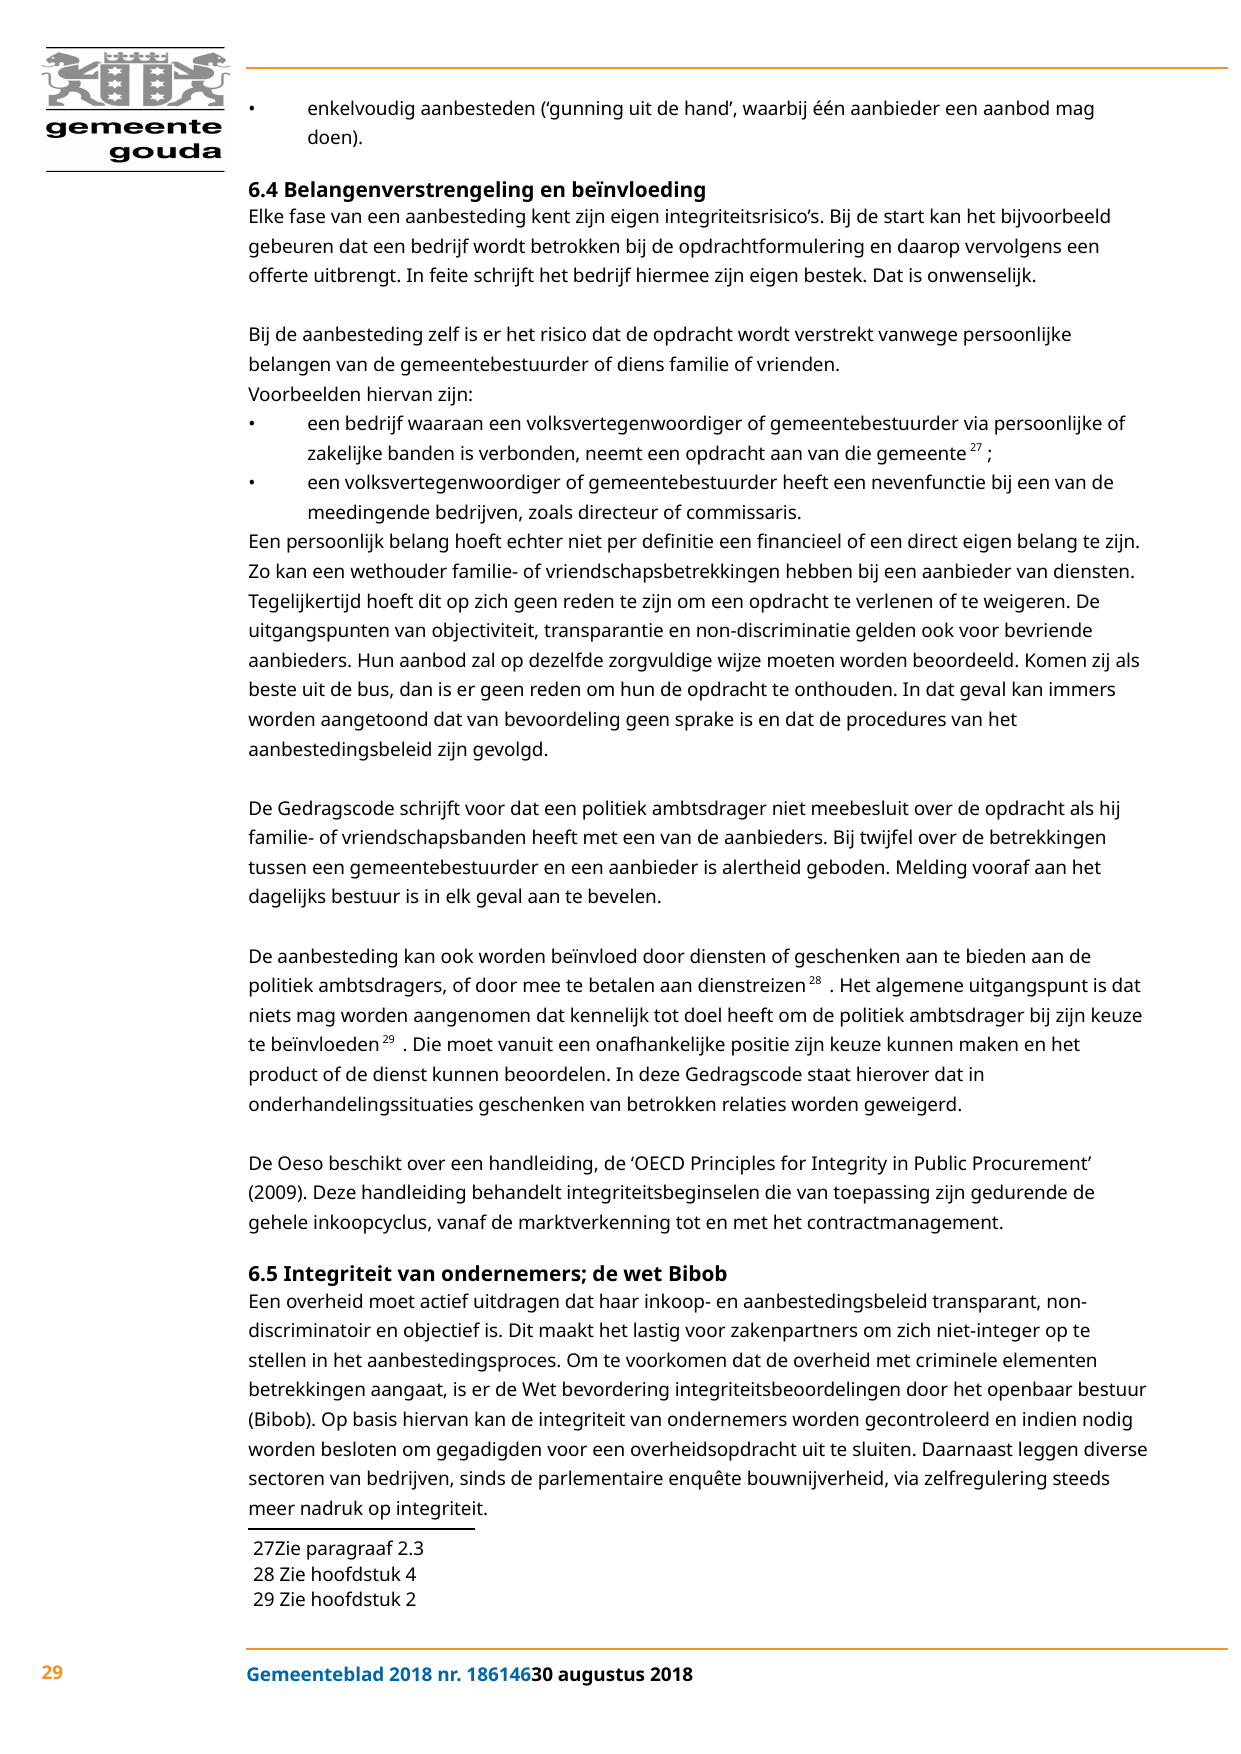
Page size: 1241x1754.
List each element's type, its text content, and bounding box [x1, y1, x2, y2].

text Een persoonlijk belang hoeft echter niet per definitie een financieel of een direct eigen belang te zijn. Zo kan een wethouder familie- of vriendschapsbetrekkingen hebben bij een aanbieder van diensten. Tegelijkertijd hoeft dit op zich geen reden te zijn om een opdracht te verlenen of te weigeren. De uitgangspunten van objectiviteit, transparantie en non-discriminatie gelden ook voor bevriende aanbieders. Hun aanbod zal op dezelfde zorgvuldige wijze moeten worden beoordeeld. Komen zij als beste uit de bus, dan is er geen reden om hun de opdracht te onthouden. In dat geval kan immers worden aangetoond dat van bevoordeling geen sprake is en dat de procedures van het aanbestedingsbeleid zijn gevolgd. [248, 529, 1152, 761]
text De Oeso beschikt over een handleiding, de ‘OECD Principles for Integrity in Public Procurement’ (2009). Deze handleiding behandelt integriteitsbeginselen die van toepassing zijn gedurende de gehele inkoopcyclus, vanaf de marktverkenning tot en met het contractmanagement. [248, 1150, 1152, 1235]
text Zie hoofdstuk 2 [248, 1586, 1152, 1612]
text Bij de aanbesteding zelf is er het risico dat de opdracht wordt verstrekt vanwege persoonlijke belangen van de gemeentebestuurder of diens familie of vrienden. [248, 322, 1152, 377]
text De Gedragscode schrijft voor dat een politiek ambtsdrager niet meebesluit over de opdracht als hij familie- of vriendschapsbanden heeft met een van de aanbieders. Bij twijfel over de betrekkingen tussen een gemeentebestuurder en een aanbieder is alertheid geboden. Melding vooraf aan het dagelijks bestuur is in elk geval aan te bevelen. [248, 795, 1152, 909]
list een volksvertegenwoordiger of gemeentebestuurder heeft een nevenfunctie bij een van de meedingende bedrijven, zoals directeur of commissaris. [248, 469, 1152, 525]
list enkelvoudig aanbesteden (‘gunning uit de hand’, waarbij één aanbieder een aanbod mag doen). [248, 95, 1152, 150]
text Zie hoofdstuk 4 [248, 1561, 1152, 1586]
list Zie paragraaf 2.3 [248, 1535, 1152, 1561]
text Elke fase van een aanbesteding kent zijn eigen integriteitsrisico’s. Bij de start kan het bijvoorbeeld gebeuren dat een bedrijf wordt betrokken bij de opdrachtformulering en daarop vervolgens een offerte uitbrengt. In feite schrijft het bedrijf hiermee zijn eigen bestek. Dat is onwenselijk. [248, 203, 1152, 288]
picture [41, 47, 231, 172]
text 6.5 Integriteit van ondernemers; de wet Bibob [248, 1259, 1152, 1288]
text 6.4 Belangenverstrengeling en beïnvloeding [248, 175, 1152, 203]
text De aanbesteding kan ook worden beïnvloed door diensten of geschenken aan te bieden aan de politiek ambtsdragers, of door mee te betalen aan dienstreizen . Het algemene uitgangspunt is dat niets mag worden aangenomen dat kennelijk tot doel heeft om de politiek ambtsdrager bij zijn keuze te beïnvloeden . Die moet vanuit een onafhankelijke positie zijn keuze kunnen maken en het product of de dienst kunnen beoordelen. In deze Gedragscode staat hierover dat in onderhandelingssituaties geschenken van betrokken relaties worden geweigerd. [248, 943, 1152, 1116]
list een bedrijf waaraan een volksvertegenwoordiger of gemeentebestuurder via persoonlijke of zakelijke banden is verbonden, neemt een opdracht aan van die gemeente ; [248, 410, 1152, 466]
text Een overheid moet actief uitdragen dat haar inkoop- en aanbestedingsbeleid transparant, non-discriminatoir en objectief is. Dit maakt het lastig voor zakenpartners om zich niet-integer op te stellen in het aanbestedingsproces. Om te voorkomen dat de overheid met criminele elementen betrekkingen aangaat, is er de Wet bevordering integriteitsbeoordelingen door het openbaar bestuur (Bibob). Op basis hiervan kan de integriteit van ondernemers worden gecontroleerd en indien nodig worden besloten om gegadigden voor een overheidsopdracht uit te sluiten. Daarnaast leggen diverse sectoren van bedrijven, sinds de parlementaire enquête bouwnijverheid, via zelfregulering steeds meer nadruk op integriteit. [248, 1288, 1152, 1521]
text Voorbeelden hiervan zijn: [248, 381, 1152, 406]
